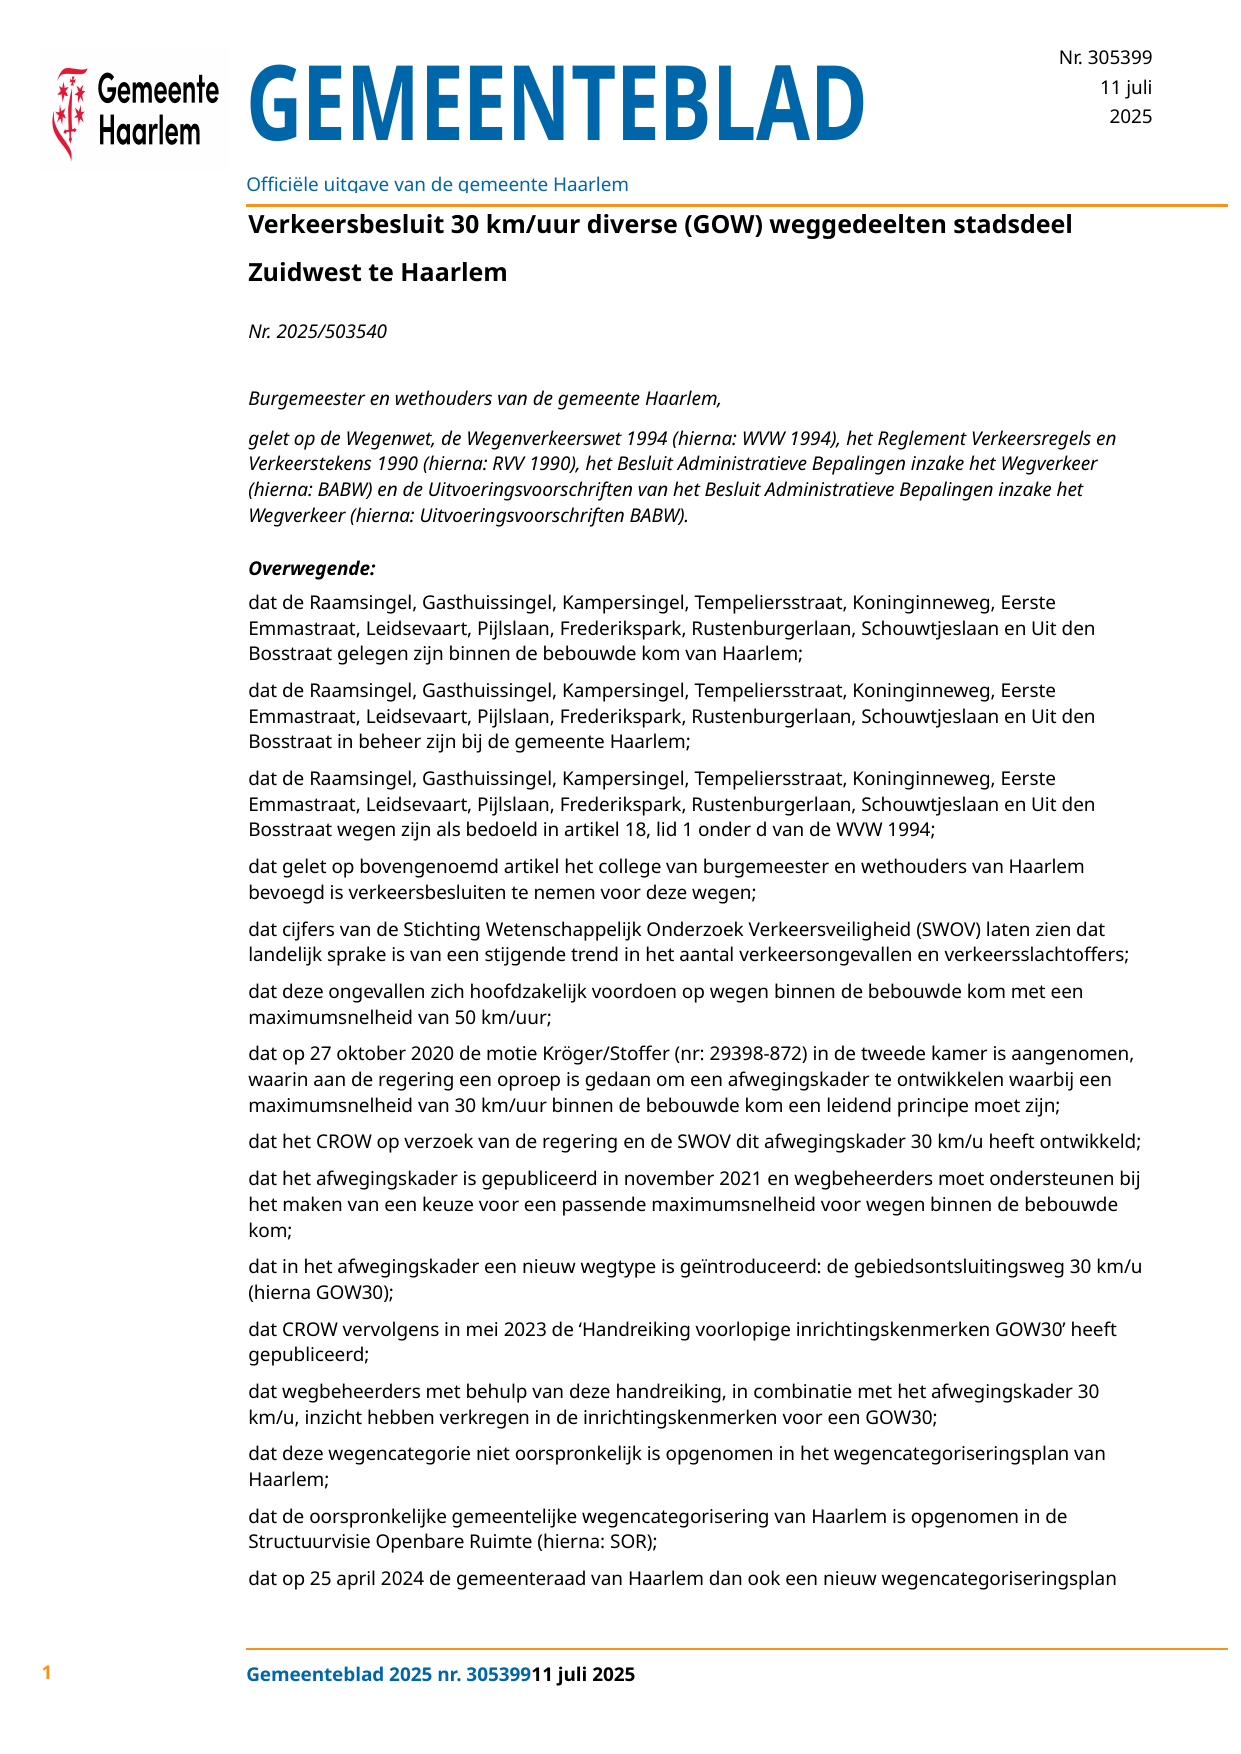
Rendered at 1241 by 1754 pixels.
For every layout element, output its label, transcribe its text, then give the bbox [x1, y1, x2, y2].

text dat cijfers van de Stichting Wetenschappelijk Onderzoek Verkeersveiligheid (SWOV) laten zien dat landelijk sprake is van een stijgende trend in het aantal verkeersongevallen en verkeersslachtoffers; [248, 916, 1152, 967]
text Verkeersbesluit 30 km/uur diverse (GOW) weggedeelten stadsdeel Zuidwest te Haarlem [248, 207, 1152, 288]
text dat in het afwegingskader een nieuw wegtype is geïntroduceerd: de gebiedsontsluitingsweg 30 km/u (hierna GOW30); [248, 1253, 1152, 1305]
text dat gelet op bovengenoemd artikel het college van burgemeester en wethouders van Haarlem bevoegd is verkeersbesluiten te nemen voor deze wegen; [248, 853, 1152, 905]
text dat op 27 oktober 2020 de motie Kröger/Stoffer (nr: 29398-872) in de tweede kamer is aangenomen, waarin aan de regering een oproep is gedaan om een afwegingskader te ontwikkelen waarbij een maximumsnelheid van 30 km/uur binnen de bebouwde kom een leidend principe moet zijn; [248, 1041, 1152, 1118]
text dat wegbeheerders met behulp van deze handreiking, in combinatie met het afwegingskader 30 km/u, inzicht hebben verkregen in de inrichtingskenmerken voor een GOW30; [248, 1378, 1152, 1430]
text dat CROW vervolgens in mei 2023 de ‘Handreiking voorlopige inrichtingskenmerken GOW30’ heeft gepubliceerd; [248, 1316, 1152, 1367]
picture [41, 47, 231, 172]
text dat deze ongevallen zich hoofdzakelijk voordoen op wegen binnen de bebouwde kom met een maximumsnelheid van 50 km/uur; [248, 978, 1152, 1029]
text dat de oorspronkelijke gemeentelijke wegencategorisering van Haarlem is opgenomen in de Structuurvisie Openbare Ruimte (hierna: SOR); [248, 1503, 1152, 1554]
text dat de Raamsingel, Gasthuissingel, Kampersingel, Tempeliersstraat, Koninginneweg, Eerste Emmastraat, Leidsevaart, Pijlslaan, Frederikspark, Rustenburgerlaan, Schouwtjeslaan en Uit den Bosstraat gelegen zijn binnen de bebouwde kom van Haarlem; [248, 589, 1152, 666]
text dat het CROW op verzoek van de regering en de SWOV dit afwegingskader 30 km/u heeft ontwikkeld; [248, 1129, 1152, 1154]
text gelet op de Wegenwet, de Wegenverkeerswet 1994 (hierna: WVW 1994), het Reglement Verkeersregels en Verkeerstekens 1990 (hierna: RVV 1990), het Besluit Administratieve Bepalingen inzake het Wegverkeer (hierna: BABW) en de Uitvoeringsvoorschriften van het Besluit Administratieve Bepalingen inzake het Wegverkeer (hierna: Uitvoeringsvoorschriften BABW). [248, 425, 1152, 528]
text Overwegende: [248, 555, 1152, 581]
text dat de Raamsingel, Gasthuissingel, Kampersingel, Tempeliersstraat, Koninginneweg, Eerste Emmastraat, Leidsevaart, Pijlslaan, Frederikspark, Rustenburgerlaan, Schouwtjeslaan en Uit den Bosstraat wegen zijn als bedoeld in artikel 18, lid 1 onder d van de WVW 1994; [248, 765, 1152, 842]
text dat op 25 april 2024 de gemeenteraad van Haarlem dan ook een nieuw wegencategoriseringsplan [248, 1565, 1152, 1591]
text dat de Raamsingel, Gasthuissingel, Kampersingel, Tempeliersstraat, Koninginneweg, Eerste Emmastraat, Leidsevaart, Pijlslaan, Frederikspark, Rustenburgerlaan, Schouwtjeslaan en Uit den Bosstraat in beheer zijn bij de gemeente Haarlem; [248, 677, 1152, 754]
text Burgemeester en wethouders van de gemeente Haarlem, [248, 386, 1152, 411]
text Nr. 2025/503540 [248, 318, 1152, 344]
text dat deze wegencategorie niet oorspronkelijk is opgenomen in het wegencategoriseringsplan van Haarlem; [248, 1441, 1152, 1492]
text dat het afwegingskader is gepubliceerd in november 2021 en wegbeheerders moet ondersteunen bij het maken van een keuze voor een passende maximumsnelheid voor wegen binnen de bebouwde kom; [248, 1165, 1152, 1242]
